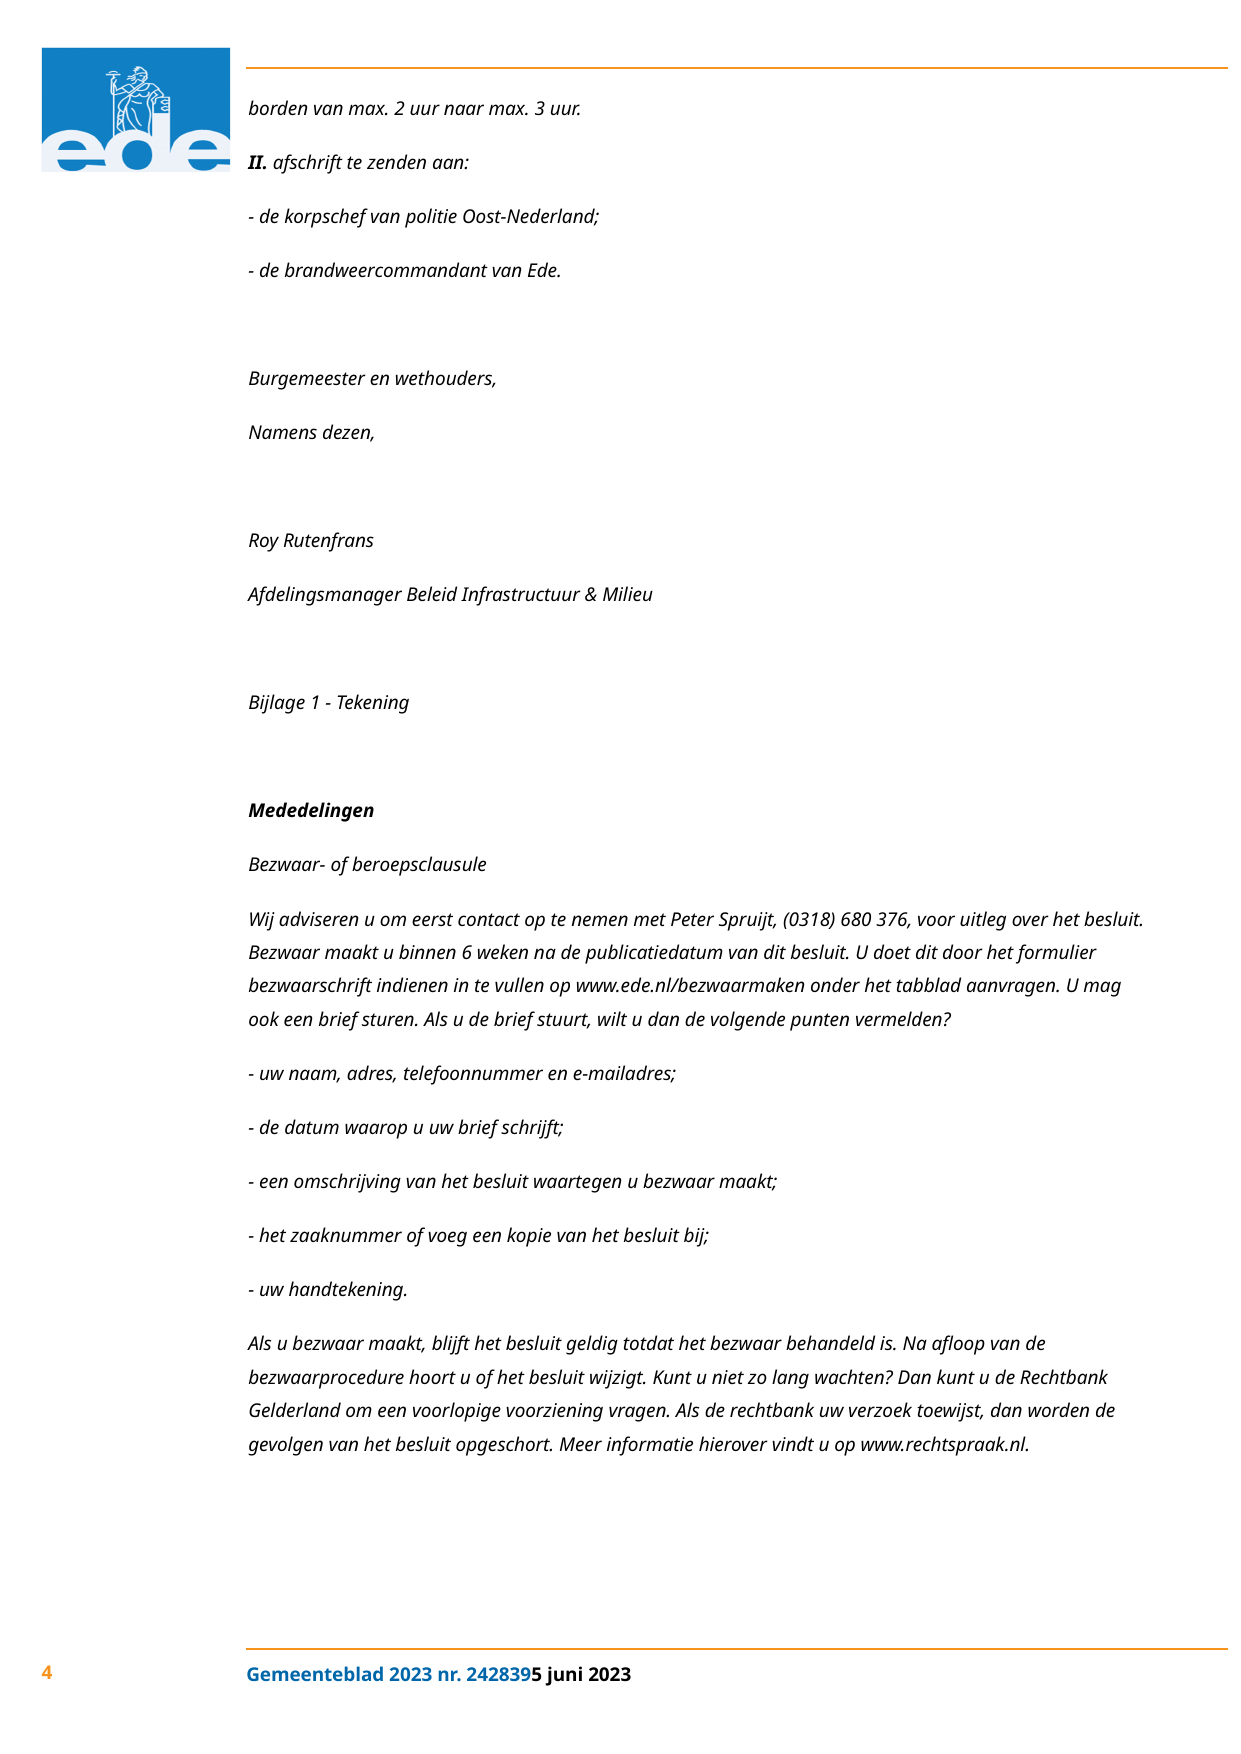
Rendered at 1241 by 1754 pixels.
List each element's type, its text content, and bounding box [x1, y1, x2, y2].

text Wij adviseren u om eerst contact op te nemen met Peter Spruijt, (0318) 680 376, voor uitleg over het besluit. Bezwaar maakt u binnen 6 weken na de publicatiedatum van dit besluit. U doet dit door het formulier bezwaarschrift indienen in te vullen op www.ede.nl/bezwaarmaken onder het tabblad aanvragen. U mag ook een brief sturen. Als u de brief stuurt, wilt u dan de volgende punten vermelden? [248, 906, 1152, 1032]
text II. afschrift te zenden aan: [248, 149, 1152, 174]
text Namens dezen, [248, 419, 1152, 445]
text - het zaaknummer of voeg een kopie van het besluit bij; [248, 1222, 1152, 1248]
text - de datum waarop u uw brief schrijft; [248, 1114, 1152, 1140]
text - uw naam, adres, telefoonnummer en e-mailadres; [248, 1060, 1152, 1086]
text Bezwaar- of beroepsclausule [248, 852, 1152, 877]
text borden van max. 2 uur naar max. 3 uur. [248, 95, 1152, 121]
text Roy Rutenfrans [248, 527, 1152, 553]
text - uw handtekening. [248, 1276, 1152, 1302]
text - de brandweercommandant van Ede. [248, 257, 1152, 283]
text Burgemeester en wethouders, [248, 365, 1152, 391]
text Mededelingen [248, 798, 1152, 823]
text Bijlage 1 - Tekening [248, 689, 1152, 715]
text - een omschrijving van het besluit waartegen u bezwaar maakt; [248, 1168, 1152, 1194]
text Als u bezwaar maakt, blijft het besluit geldig totdat het bezwaar behandeld is. Na afloop van de bezwaarprocedure hoort u of het besluit wijzigt. Kunt u niet zo lang wachten? Dan kunt u de Rechtbank Gelderland om een voorlopige voorziening vragen. Als de rechtbank uw verzoek toewijst, dan worden de gevolgen van het besluit opgeschort. Meer informatie hierover vindt u op www.rechtspraak.nl. [248, 1330, 1152, 1456]
text - de korpschef van politie Oost-Nederland; [248, 203, 1152, 229]
picture [41, 47, 231, 172]
text Afdelingsmanager Beleid Infrastructuur & Milieu [248, 581, 1152, 607]
